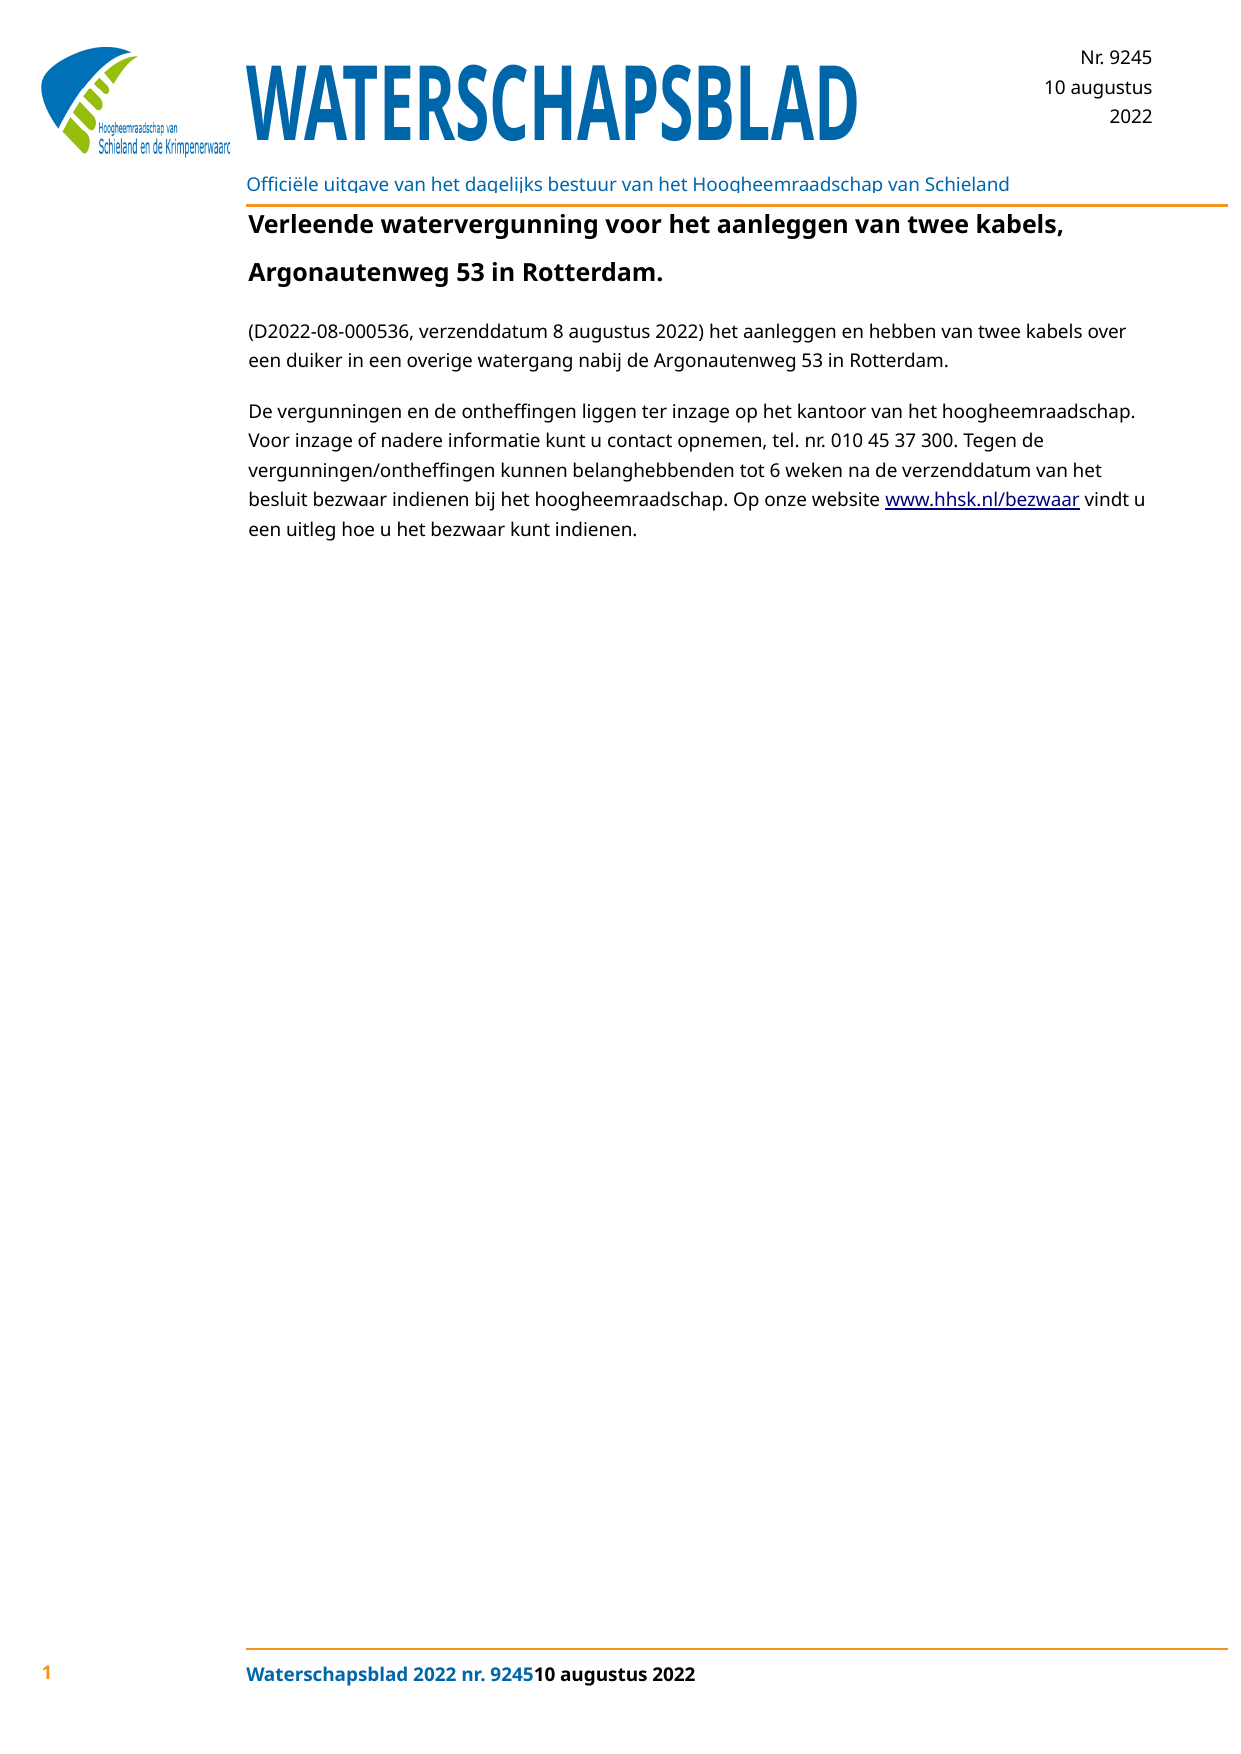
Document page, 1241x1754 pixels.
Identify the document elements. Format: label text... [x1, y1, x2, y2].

text De vergunningen en de ontheffingen liggen ter inzage op het kantoor van het hoogheemraadschap. Voor inzage of nadere informatie kunt u contact opnemen, tel. nr. 010 45 37 300. Tegen de vergunningen/ontheffingen kunnen belanghebbenden tot 6 weken na de verzenddatum van het besluit bezwaar indienen bij het hoogheemraadschap. Op onze website www.hhsk.nl/bezwaar vindt u een uitleg hoe u het bezwaar kunt indienen. [248, 398, 1152, 542]
text Verleende watervergunning voor het aanleggen van twee kabels, Argonautenweg 53 in Rotterdam. [248, 207, 1152, 288]
picture [41, 47, 231, 172]
text (D2022-08-000536, verzenddatum 8 augustus 2022) het aanleggen en hebben van twee kabels over een duiker in een overige watergang nabij de Argonautenweg 53 in Rotterdam. [248, 318, 1152, 373]
